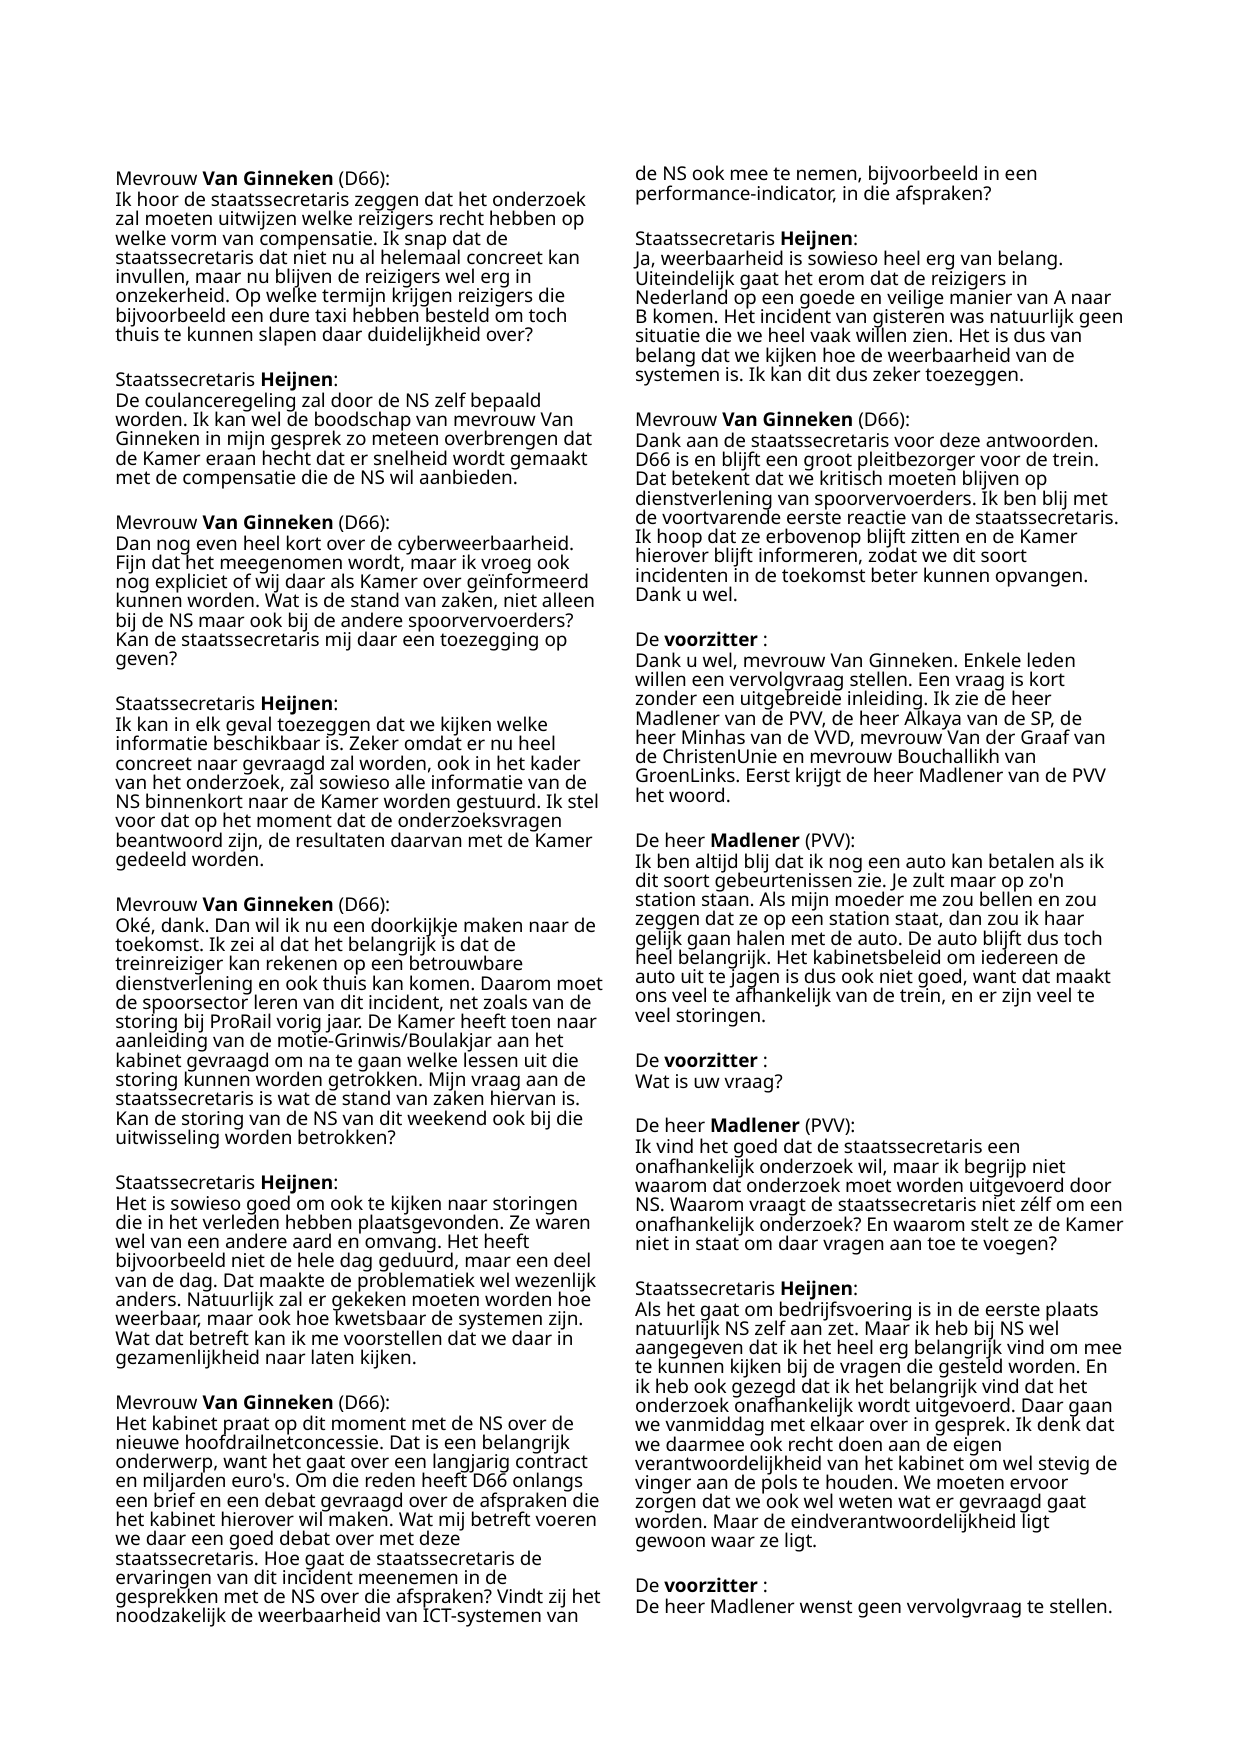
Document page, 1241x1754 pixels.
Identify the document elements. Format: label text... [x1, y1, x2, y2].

text Dank u wel, mevrouw Van Ginneken. Enkele leden willen een vervolgvraag stellen. Een vraag is kort zonder een uitgebreide inleiding. Ik zie de heer Madlener van de PVV, de heer Alkaya van de SP, de heer Minhas van de VVD, mevrouw Van der Graaf van de ChristenUnie en mevrouw Bouchallikh van GroenLinks. Eerst krijgt de heer Madlener van de PVV het woord. [635, 652, 1125, 806]
text De heer Madlener (PVV): [635, 1113, 1125, 1138]
text De heer Madlener (PVV): [635, 827, 1125, 853]
text de NS ook mee te nemen, bijvoorbeeld in een performance-indicator, in die afspraken? [635, 165, 1125, 204]
text Het is sowieso goed om ook te kijken naar storingen die in het verleden hebben plaatsgevonden. Ze waren wel van een andere aard en omvang. Het heeft bijvoorbeeld niet de hele dag geduurd, maar een deel van de dag. Dat maakte de problematiek wel wezenlijk anders. Natuurlijk zal er gekeken moeten worden hoe weerbaar, maar ook hoe kwetsbaar de systemen zijn. Wat dat betreft kan ik me voorstellen dat we daar in gezamenlijkheid naar laten kijken. [115, 1195, 605, 1368]
text Wat is uw vraag? [635, 1073, 1125, 1092]
text De coulanceregeling zal door de NS zelf bepaald worden. Ik kan wel de boodschap van mevrouw Van Ginneken in mijn gesprek zo meteen overbrengen dat de Kamer eraan hecht dat er snelheid wordt gemaakt met de compensatie die de NS wil aanbieden. [115, 392, 605, 488]
text Mevrouw Van Ginneken (D66): [115, 165, 605, 191]
text Oké, dank. Dan wil ik nu een doorkijkje maken naar de toekomst. Ik zei al dat het belangrijk is dat de treinreiziger kan rekenen op een betrouwbare dienstverlening en ook thuis kan komen. Daarom moet de spoorsector leren van dit incident, net zoals van de storing bij ProRail vorig jaar. De Kamer heeft toen naar aanleiding van de motie-Grinwis/Boulakjar aan het kabinet gevraagd om na te gaan welke lessen uit die storing kunnen worden getrokken. Mijn vraag aan de staatssecretaris is wat de stand van zaken hiervan is. Kan de storing van de NS van dit weekend ook bij die uitwisseling worden betrokken? [115, 917, 605, 1148]
text Ik kan in elk geval toezeggen dat we kijken welke informatie beschikbaar is. Zeker omdat er nu heel concreet naar gevraagd zal worden, ook in het kader van het onderzoek, zal sowieso alle informatie van de NS binnenkort naar de Kamer worden gestuurd. Ik stel voor dat op het moment dat de onderzoeksvragen beantwoord zijn, de resultaten daarvan met de Kamer gedeeld worden. [115, 716, 605, 870]
text Dan nog even heel kort over de cyberweerbaarheid. Fijn dat het meegenomen wordt, maar ik vroeg ook nog expliciet of wij daar als Kamer over geïnformeerd kunnen worden. Wat is de stand van zaken, niet alleen bij de NS maar ook bij de andere spoorvervoerders? Kan de staatssecretaris mij daar een toezegging op geven? [115, 535, 605, 669]
text Staatssecretaris Heijnen: [635, 225, 1125, 250]
text De voorzitter : [635, 1572, 1125, 1598]
text Mevrouw Van Ginneken (D66): [115, 1389, 605, 1415]
text Dank aan de staatssecretaris voor deze antwoorden. D66 is en blijft een groot pleitbezorger voor de trein. Dat betekent dat we kritisch moeten blijven op dienstverlening van spoorvervoerders. Ik ben blij met de voortvarende eerste reactie van de staatssecretaris. Ik hoop dat ze erbovenop blijft zitten en de Kamer hierover blijft informeren, zodat we dit soort incidenten in de toekomst beter kunnen opvangen. Dank u wel. [635, 432, 1125, 605]
text Mevrouw Van Ginneken (D66): [115, 509, 605, 535]
text Ik hoor de staatssecretaris zeggen dat het onderzoek zal moeten uitwijzen welke reizigers recht hebben op welke vorm van compensatie. Ik snap dat de staatssecretaris dat niet nu al helemaal concreet kan invullen, maar nu blijven de reizigers wel erg in onzekerheid. Op welke termijn krijgen reizigers die bijvoorbeeld een dure taxi hebben besteld om toch thuis te kunnen slapen daar duidelijkheid over? [115, 191, 605, 345]
text Als het gaat om bedrijfsvoering is in de eerste plaats natuurlijk NS zelf aan zet. Maar ik heb bij NS wel aangegeven dat ik het heel erg belangrijk vind om mee te kunnen kijken bij de vragen die gesteld worden. En ik heb ook gezegd dat ik het belangrijk vind dat het onderzoek onafhankelijk wordt uitgevoerd. Daar gaan we vanmiddag met elkaar over in gesprek. Ik denk dat we daarmee ook recht doen aan de eigen verantwoordelijkheid van het kabinet om wel stevig de vinger aan de pols te houden. We moeten ervoor zorgen dat we ook wel weten wat er gevraagd gaat worden. Maar de eindverantwoordelijkheid ligt gewoon waar ze ligt. [635, 1301, 1125, 1551]
text Ik ben altijd blij dat ik nog een auto kan betalen als ik dit soort gebeurtenissen zie. Je zult maar op zo'n station staan. Als mijn moeder me zou bellen en zou zeggen dat ze op een station staat, dan zou ik haar gelijk gaan halen met de auto. De auto blijft dus toch heel belangrijk. Het kabinetsbeleid om iedereen de auto uit te jagen is dus ook niet goed, want dat maakt ons veel te afhankelijk van de trein, en er zijn veel te veel storingen. [635, 853, 1125, 1026]
text Het kabinet praat op dit moment met de NS over de nieuwe hoofdrailnetconcessie. Dat is een belangrijk onderwerp, want het gaat over een langjarig contract en miljarden euro's. Om die reden heeft D66 onlangs een brief en een debat gevraagd over de afspraken die het kabinet hierover wil maken. Wat mij betreft voeren we daar een goed debat over met deze staatssecretaris. Hoe gaat de staatssecretaris de ervaringen van dit incident meenemen in de gesprekken met de NS over die afspraken? Vindt zij het noodzakelijk de weerbaarheid van ICT-systemen van [115, 1415, 605, 1627]
text Ja, weerbaarheid is sowieso heel erg van belang. Uiteindelijk gaat het erom dat de reizigers in Nederland op een goede en veilige manier van A naar B komen. Het incident van gisteren was natuurlijk geen situatie die we heel vaak willen zien. Het is dus van belang dat we kijken hoe de weerbaarheid van de systemen is. Ik kan dit dus zeker toezeggen. [635, 250, 1125, 385]
text Mevrouw Van Ginneken (D66): [115, 891, 605, 917]
text Staatssecretaris Heijnen: [115, 690, 605, 716]
text Mevrouw Van Ginneken (D66): [635, 406, 1125, 432]
text Staatssecretaris Heijnen: [115, 366, 605, 392]
text Staatssecretaris Heijnen: [115, 1169, 605, 1195]
text De heer Madlener wenst geen vervolgvraag te stellen. [635, 1598, 1125, 1617]
text Ik vind het goed dat de staatssecretaris een onafhankelijk onderzoek wil, maar ik begrijp niet waarom dat onderzoek moet worden uitgevoerd door NS. Waarom vraagt de staatssecretaris niet zélf om een onafhankelijk onderzoek? En waarom stelt ze de Kamer niet in staat om daar vragen aan toe te voegen? [635, 1138, 1125, 1254]
text De voorzitter : [635, 1047, 1125, 1073]
text Staatssecretaris Heijnen: [635, 1275, 1125, 1301]
text De voorzitter : [635, 626, 1125, 652]
